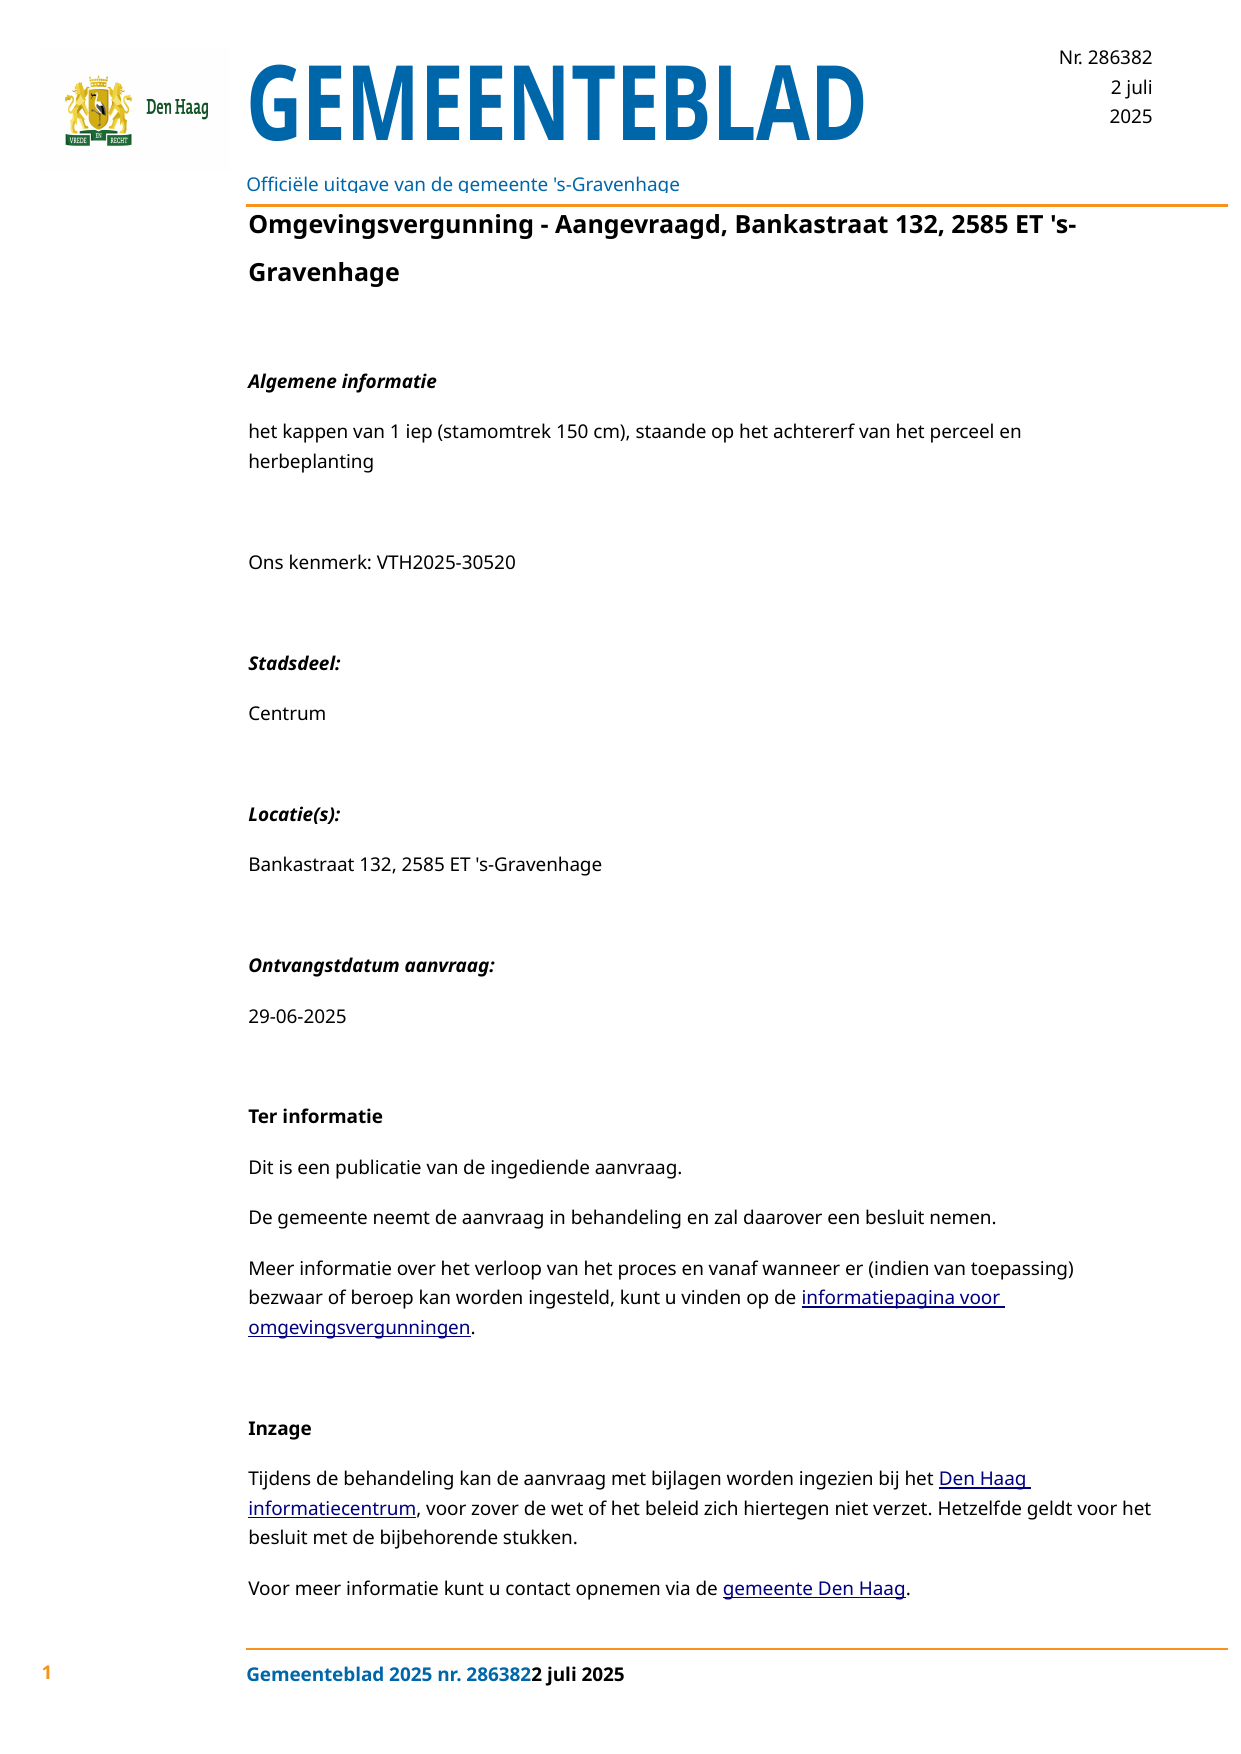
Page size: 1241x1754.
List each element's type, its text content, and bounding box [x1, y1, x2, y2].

text Tijdens de behandeling kan de aanvraag met bijlagen worden ingezien bij het Den Haag informatiecentrum, voor zover de wet of het beleid zich hiertegen niet verzet. Hetzelfde geldt voor het besluit met de bijbehorende stukken. [248, 1465, 1152, 1550]
text Ter informatie [248, 1104, 1152, 1129]
text Centrum [248, 700, 1152, 726]
text Inzage [248, 1415, 1152, 1441]
text het kappen van 1 iep (stamomtrek 150 cm), staande op het achtererf van het perceel en herbeplanting [248, 419, 1152, 474]
text De gemeente neemt de aanvraag in behandeling en zal daarover een besluit nemen. [248, 1204, 1152, 1230]
text Omgevingsvergunning - Aangevraagd, Bankastraat 132, 2585 ET 's-Gravenhage [248, 207, 1152, 288]
text Ontvangstdatum aanvraag: [248, 952, 1152, 978]
text Ons kenmerk: VTH2025-30520 [248, 549, 1152, 575]
text Stadsdeel: [248, 650, 1152, 676]
picture [41, 47, 231, 172]
text Dit is een publicatie van de ingediende aanvraag. [248, 1154, 1152, 1180]
text Locatie(s): [248, 801, 1152, 827]
text Meer informatie over het verloop van het proces en vanaf wanneer er (indien van toepassing) bezwaar of beroep kan worden ingesteld, kunt u vinden op de informatiepagina voor omgevingsvergunningen. [248, 1255, 1152, 1340]
text Voor meer informatie kunt u contact opnemen via de gemeente Den Haag. [248, 1575, 1152, 1601]
text Bankastraat 132, 2585 ET 's-Gravenhage [248, 852, 1152, 877]
text Algemene informatie [248, 368, 1152, 394]
text 29-06-2025 [248, 1003, 1152, 1029]
